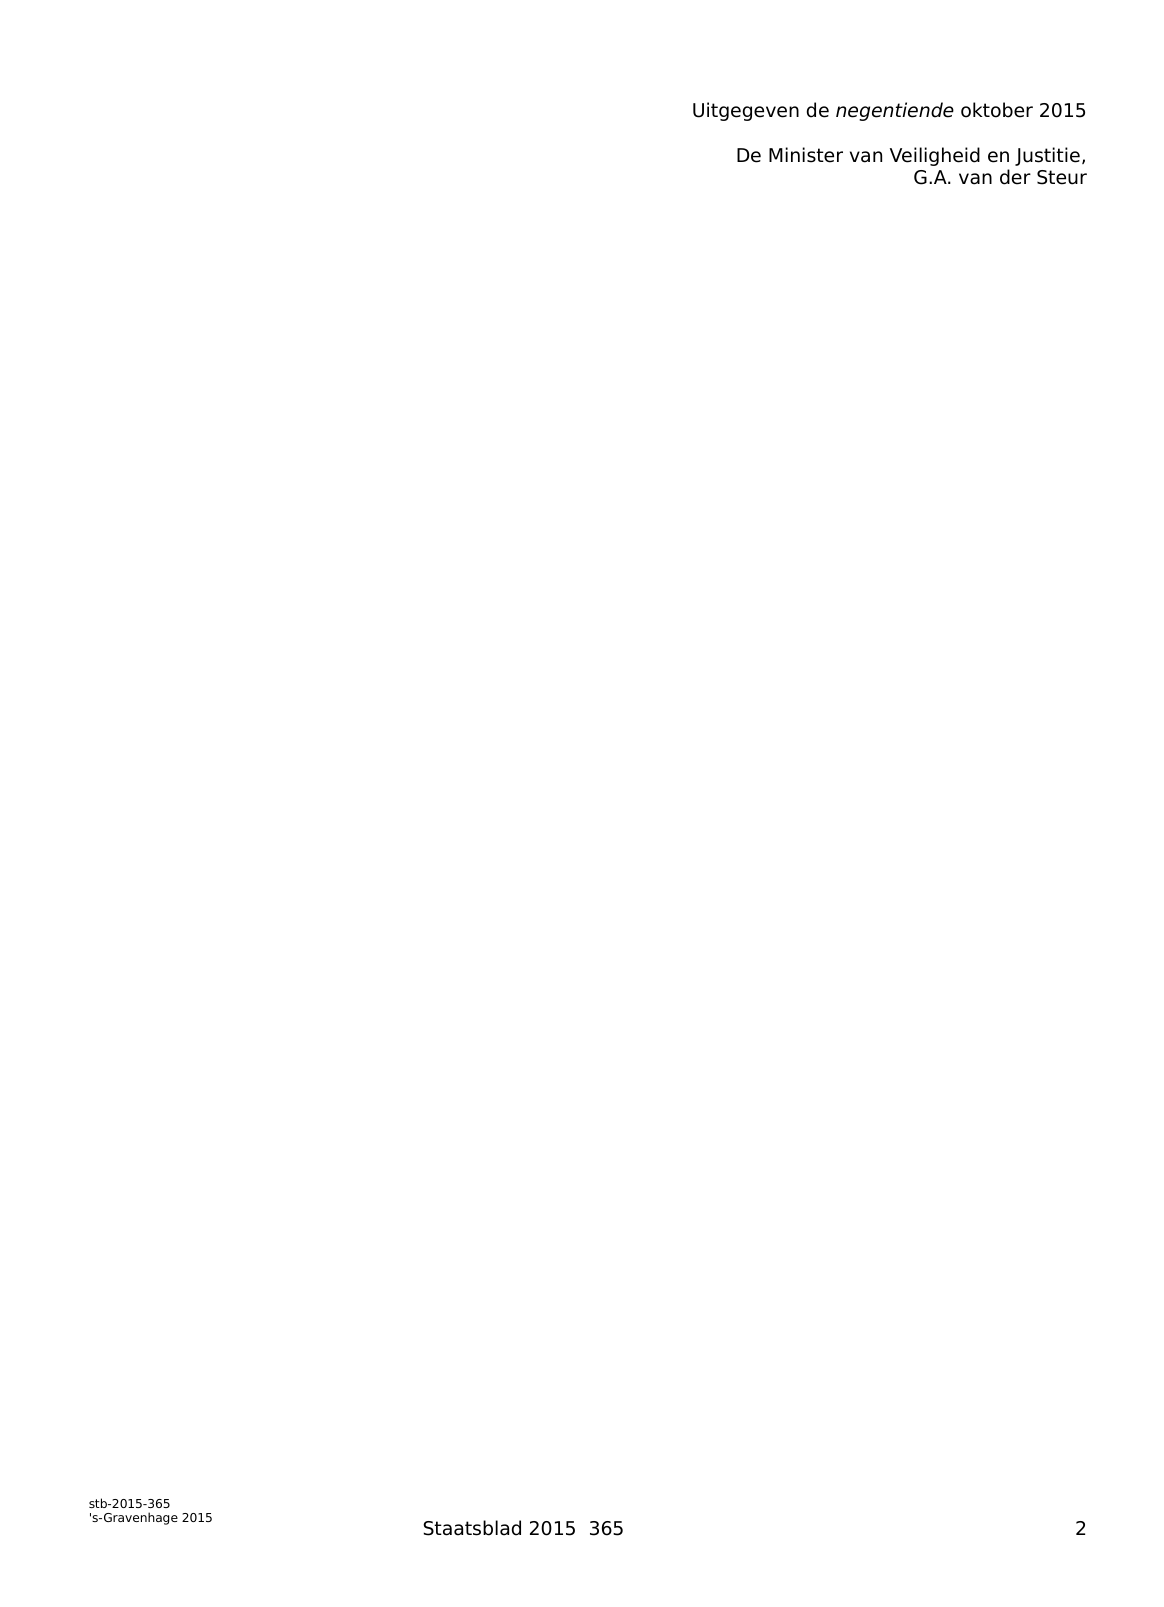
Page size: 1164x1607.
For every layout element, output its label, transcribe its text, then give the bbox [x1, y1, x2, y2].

text 's-Gravenhage 2015 [88, 1511, 323, 1525]
text Uitgegeven de negentiende oktober 2015 [422, 100, 1087, 122]
text De Minister van Veiligheid en Justitie, G.A. van der Steur [422, 144, 1087, 188]
text stb-2015-365 [88, 1497, 323, 1511]
